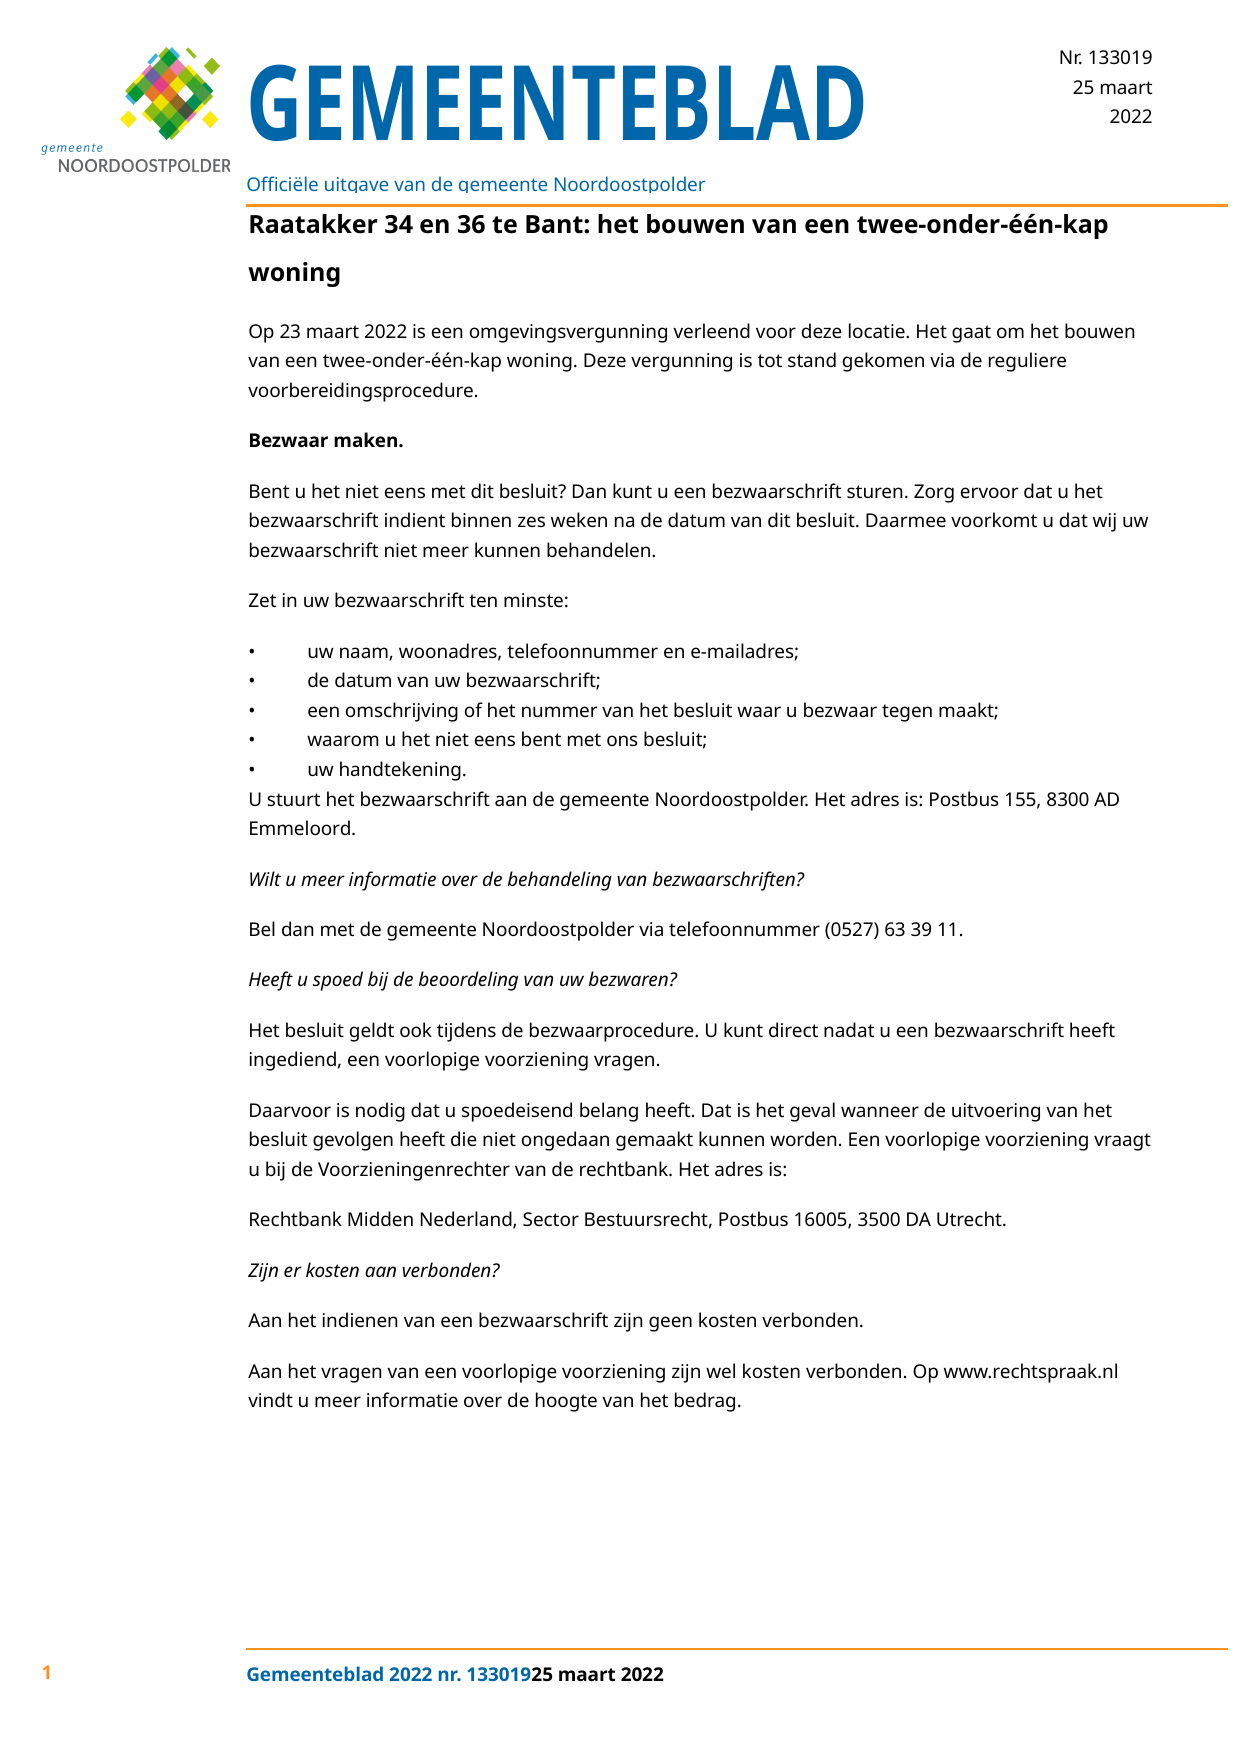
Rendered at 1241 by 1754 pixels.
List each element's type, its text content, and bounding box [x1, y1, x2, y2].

text Aan het indienen van een bezwaarschrift zijn geen kosten verbonden. [248, 1307, 1152, 1333]
text Bezwaar maken. [248, 427, 1152, 453]
picture [41, 47, 231, 172]
text Daarvoor is nodig dat u spoedeisend belang heeft. Dat is het geval wanneer de uitvoering van het besluit gevolgen heeft die niet ongedaan gemaakt kunnen worden. Een voorlopige voorziening vraagt u bij de Voorzieningenrechter van de rechtbank. Het adres is: [248, 1097, 1152, 1182]
text Zijn er kosten aan verbonden? [248, 1257, 1152, 1283]
text Zet in uw bezwaarschrift ten minste: [248, 587, 1152, 613]
text Op 23 maart 2022 is een omgevingsvergunning verleend voor deze locatie. Het gaat om het bouwen van een twee-onder-één-kap woning. Deze vergunning is tot stand gekomen via de reguliere voorbereidingsprocedure. [248, 318, 1152, 403]
list uw naam, woonadres, telefoonnummer en e-mailadres; [248, 638, 1152, 664]
text Heeft u spoed bij de beoordeling van uw bezwaren? [248, 967, 1152, 992]
text Aan het vragen van een voorlopige voorziening zijn wel kosten verbonden. Op www.rechtspraak.nl vindt u meer informatie over de hoogte van het bedrag. [248, 1358, 1152, 1413]
text Rechtbank Midden Nederland, Sector Bestuursrecht, Postbus 16005, 3500 DA Utrecht. [248, 1207, 1152, 1232]
text Wilt u meer informatie over de behandeling van bezwaarschriften? [248, 866, 1152, 892]
list uw handtekening. [248, 756, 1152, 782]
text Bel dan met de gemeente Noordoostpolder via telefoonnummer (0527) 63 39 11. [248, 916, 1152, 942]
text U stuurt het bezwaarschrift aan de gemeente Noordoostpolder. Het adres is: Postbus 155, 8300 AD Emmeloord. [248, 786, 1152, 841]
list de datum van uw bezwaarschrift; [248, 667, 1152, 693]
text Bent u het niet eens met dit besluit? Dan kunt u een bezwaarschrift sturen. Zorg ervoor dat u het bezwaarschrift indient binnen zes weken na de datum van dit besluit. Daarmee voorkomt u dat wij uw bezwaarschrift niet meer kunnen behandelen. [248, 478, 1152, 563]
text Raatakker 34 en 36 te Bant: het bouwen van een twee-onder-één-kap woning [248, 207, 1152, 288]
list een omschrijving of het nummer van het besluit waar u bezwaar tegen maakt; [248, 697, 1152, 723]
list waarom u het niet eens bent met ons besluit; [248, 727, 1152, 752]
text Het besluit geldt ook tijdens de bezwaarprocedure. U kunt direct nadat u een bezwaarschrift heeft ingediend, een voorlopige voorziening vragen. [248, 1017, 1152, 1072]
